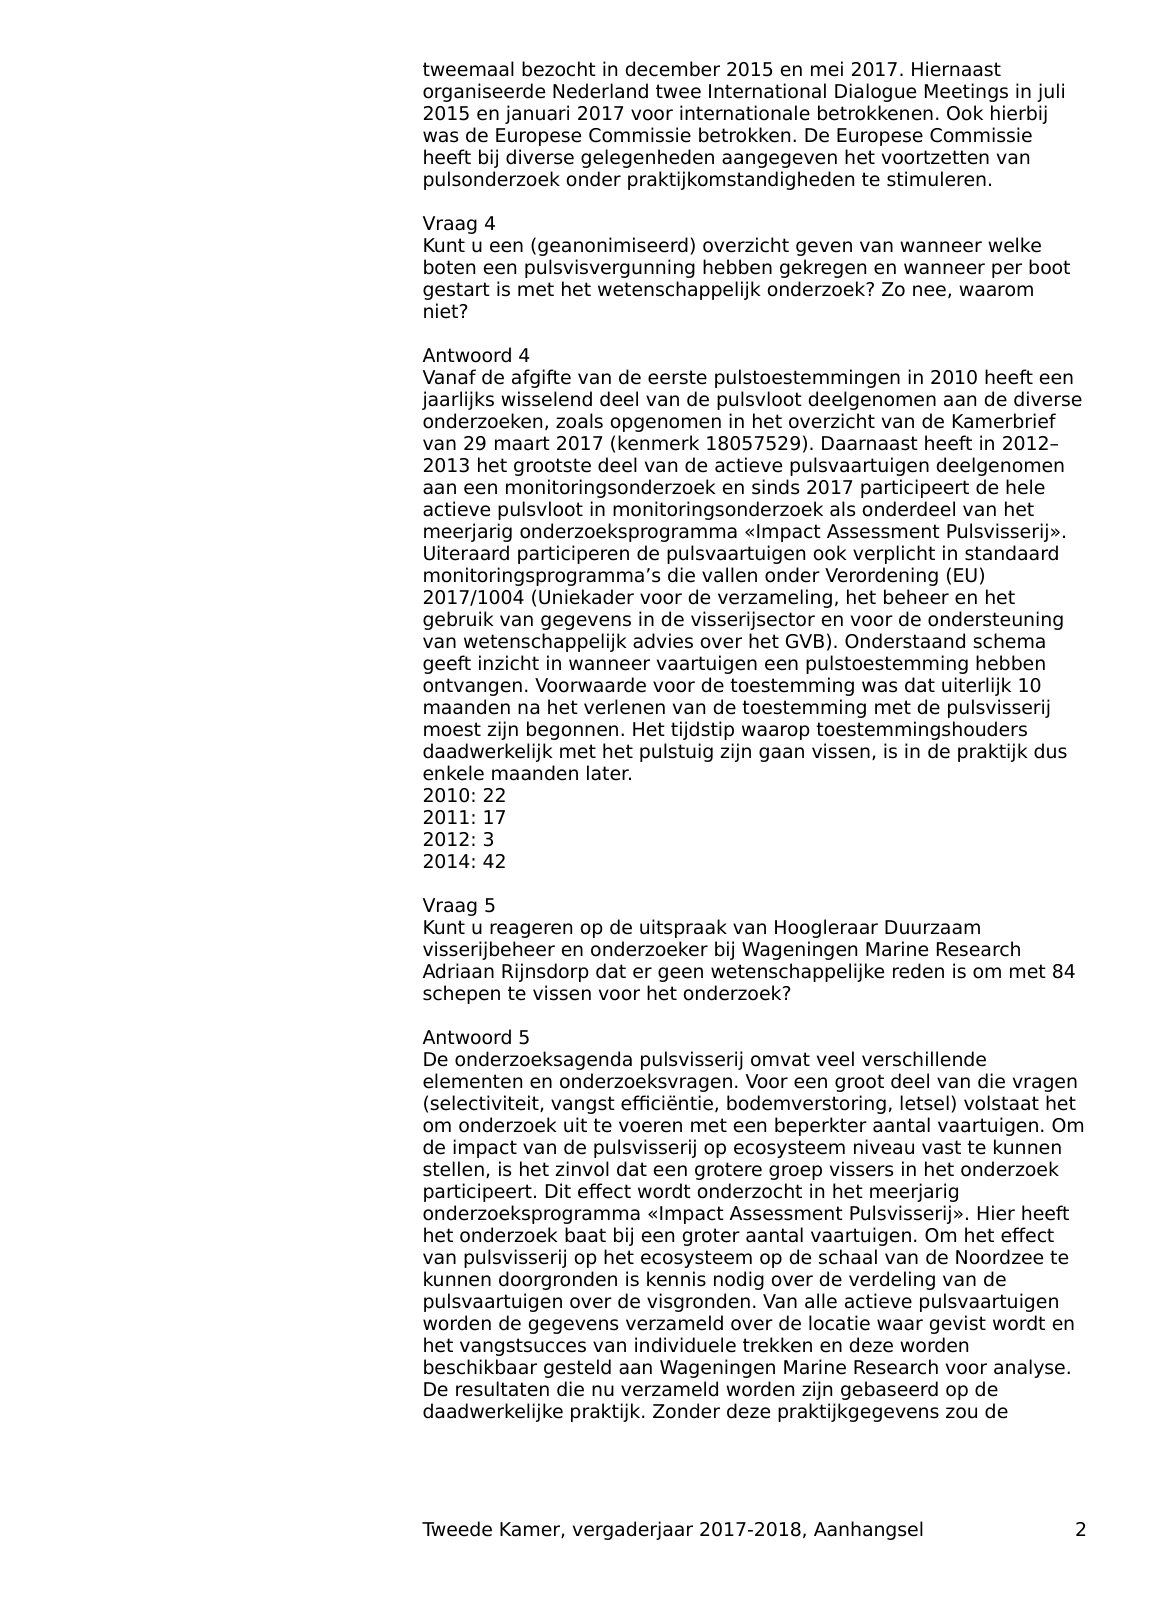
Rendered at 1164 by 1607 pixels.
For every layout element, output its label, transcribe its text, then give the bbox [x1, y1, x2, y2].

text Antwoord 4 [422, 345, 1087, 367]
text Vraag 4 [422, 213, 1087, 235]
text 2012: 3 [422, 829, 1087, 851]
text Vraag 5 [422, 895, 1087, 917]
text De onderzoeksagenda pulsvisserij omvat veel verschillende elementen en onderzoeksvragen. Voor een groot deel van die vragen (selectiviteit, vangst efficiëntie, bodemverstoring, letsel) volstaat het om onderzoek uit te voeren met een beperkter aantal vaartuigen. Om de impact van de pulsvisserij op ecosysteem niveau vast te kunnen stellen, is het zinvol dat een grotere groep vissers in het onderzoek participeert. Dit effect wordt onderzocht in het meerjarig onderzoeksprogramma «Impact Assessment Pulsvisserij». Hier heeft het onderzoek baat bij een groter aantal vaartuigen. Om het effect van pulsvisserij op het ecosysteem op de schaal van de Noordzee te kunnen doorgronden is kennis nodig over de verdeling van de pulsvaartuigen over de visgronden. Van alle actieve pulsvaartuigen worden de gegevens verzameld over de locatie waar gevist wordt en het vangstsucces van individuele trekken en deze worden beschikbaar gesteld aan Wageningen Marine Research voor analyse. De resultaten die nu verzameld worden zijn gebaseerd op de daadwerkelijke praktijk. Zonder deze praktijkgegevens zou de [422, 1049, 1087, 1423]
text 2011: 17 [422, 807, 1087, 829]
text Vanaf de afgifte van de eerste pulstoestemmingen in 2010 heeft een jaarlijks wisselend deel van de pulsvloot deelgenomen aan de diverse onderzoeken, zoals opgenomen in het overzicht van de Kamerbrief van 29 maart 2017 (kenmerk 18057529). Daarnaast heeft in 2012–2013 het grootste deel van de actieve pulsvaartuigen deelgenomen aan een monitoringsonderzoek en sinds 2017 participeert de hele actieve pulsvloot in monitoringsonderzoek als onderdeel van het meerjarig onderzoeksprogramma «Impact Assessment Pulsvisserij». Uiteraard participeren de pulsvaartuigen ook verplicht in standaard monitoringsprogramma’s die vallen onder Verordening (EU) 2017/1004 (Uniekader voor de verzameling, het beheer en het gebruik van gegevens in de visserijsector en voor de ondersteuning van wetenschappelijk advies over het GVB). Onderstaand schema geeft inzicht in wanneer vaartuigen een pulstoestemming hebben ontvangen. Voorwaarde voor de toestemming was dat uiterlijk 10 maanden na het verlenen van de toestemming met de pulsvisserij moest zijn begonnen. Het tijdstip waarop toestemmingshouders daadwerkelijk met het pulstuig zijn gaan vissen, is in de praktijk dus enkele maanden later. [422, 367, 1087, 785]
text Kunt u een (geanonimiseerd) overzicht geven van wanneer welke boten een pulsvisvergunning hebben gekregen en wanneer per boot gestart is met het wetenschappelijk onderzoek? Zo nee, waarom niet? [422, 235, 1087, 323]
text 2014: 42 [422, 851, 1087, 873]
text 2010: 22 [422, 785, 1087, 807]
text tweemaal bezocht in december 2015 en mei 2017. Hiernaast organiseerde Nederland twee International Dialogue Meetings in juli 2015 en januari 2017 voor internationale betrokkenen. Ook hierbij was de Europese Commissie betrokken. De Europese Commissie heeft bij diverse gelegenheden aangegeven het voortzetten van pulsonderzoek onder praktijkomstandigheden te stimuleren. [422, 59, 1087, 191]
text Kunt u reageren op de uitspraak van Hoogleraar Duurzaam visserijbeheer en onderzoeker bij Wageningen Marine Research Adriaan Rijnsdorp dat er geen wetenschappelijke reden is om met 84 schepen te vissen voor het onderzoek? [422, 917, 1087, 1005]
text Antwoord 5 [422, 1027, 1087, 1049]
